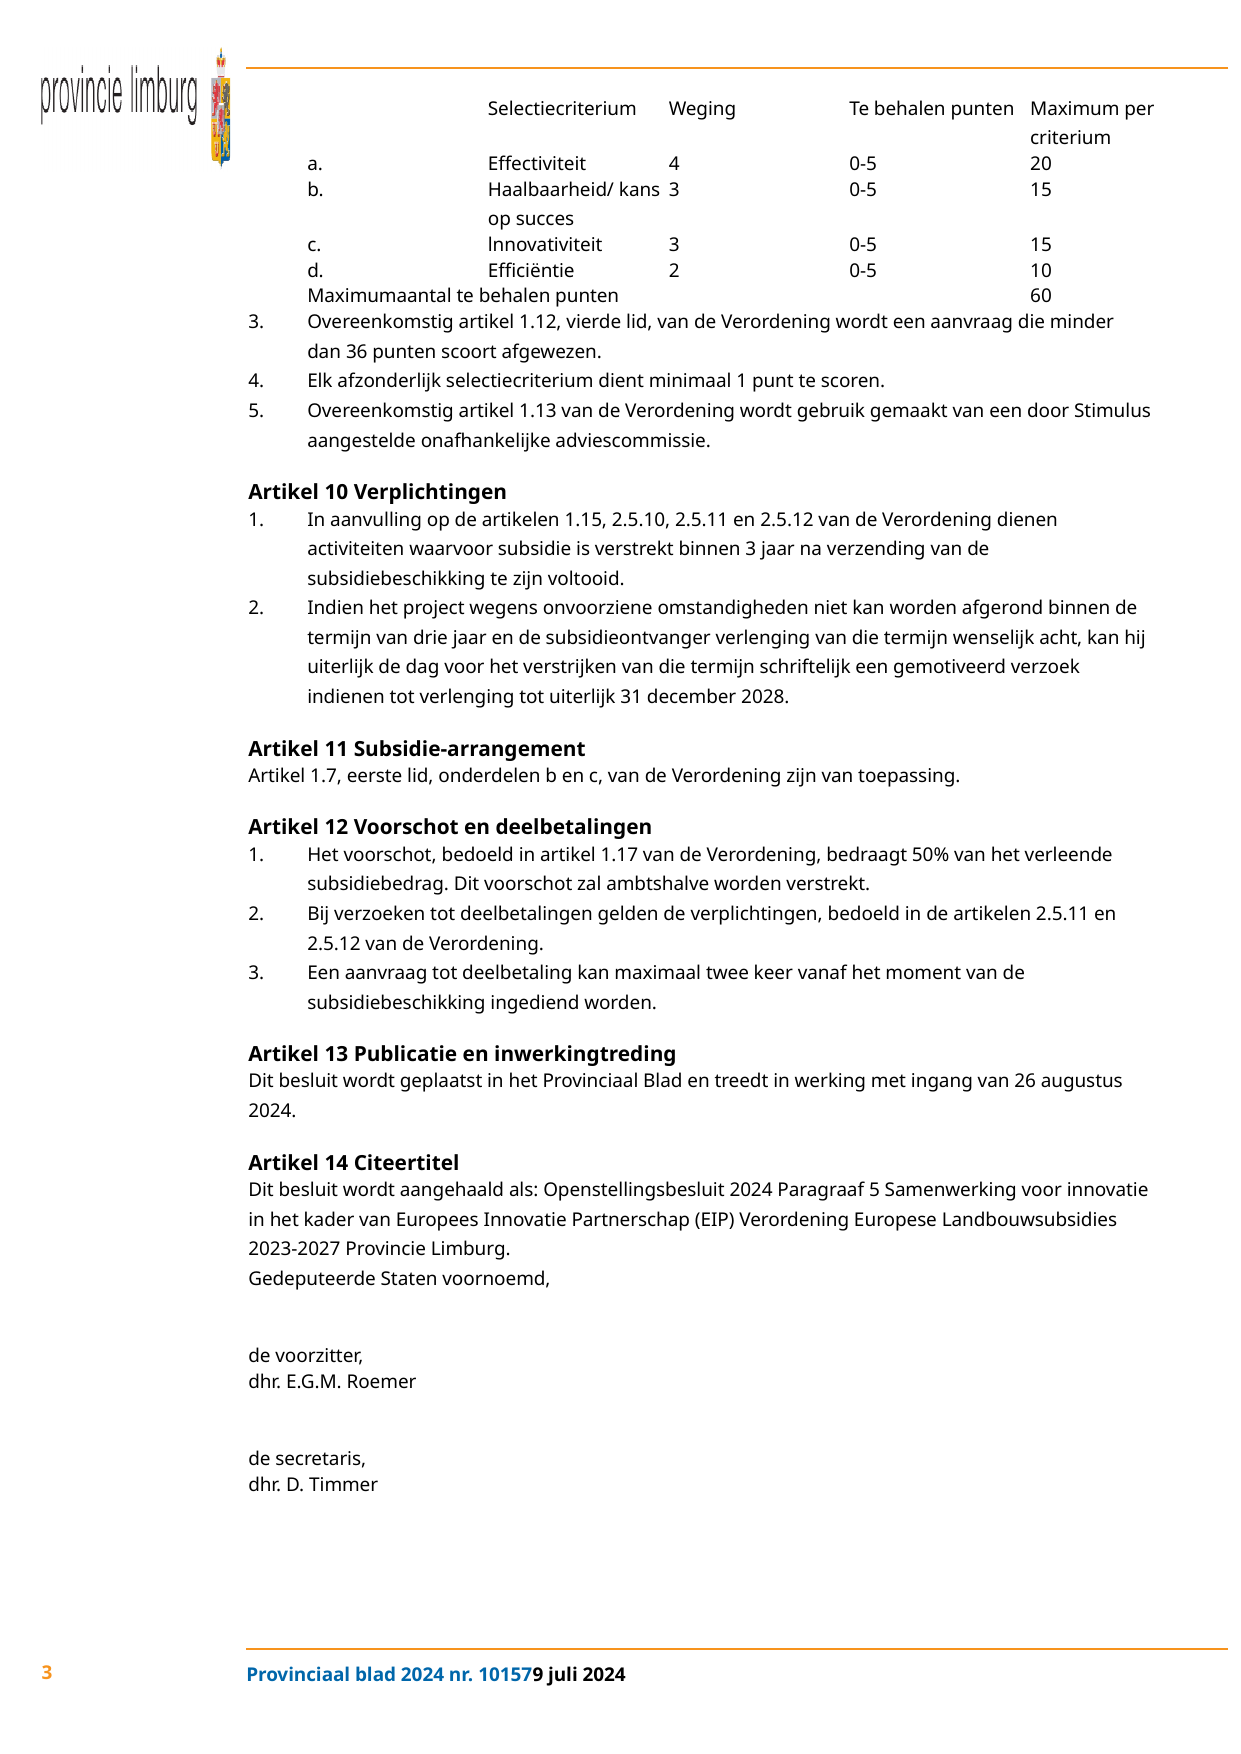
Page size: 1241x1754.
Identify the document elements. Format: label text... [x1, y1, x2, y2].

table_cell 20 [1030, 150, 1211, 176]
list Een aanvraag tot deelbetaling kan maximaal twee keer vanaf het moment van de subsidiebeschikking ingediend worden. [248, 959, 1152, 1014]
table_cell 60 [1030, 283, 1211, 308]
text dhr. E.G.M. Roemer [248, 1368, 1152, 1393]
table_cell 4 [669, 150, 849, 176]
table_cell d. [307, 257, 488, 283]
table_cell 0-5 [849, 176, 1030, 231]
text Artikel 13 Publicatie en inwerkingtreding [248, 1039, 1152, 1068]
table_cell b. [307, 176, 488, 231]
picture [41, 47, 231, 172]
table_cell lnnovativiteit [488, 231, 668, 257]
table_cell 3 [669, 231, 849, 257]
table_cell 0-5 [849, 150, 1030, 176]
table_cell 3 [669, 176, 849, 231]
list Elk afzonderlijk selectiecriterium dient minimaal 1 punt te scoren. [248, 368, 1152, 393]
table_cell Effectiviteit [488, 150, 668, 176]
list Bij verzoeken tot deelbetalingen gelden de verplichtingen, bedoeld in de artikelen 2.5.11 en 2.5.12 van de Verordening. [248, 900, 1152, 955]
text Artikel 14 Citeertitel [248, 1148, 1152, 1176]
table_header Weging [669, 95, 849, 150]
text dhr. D. Timmer [248, 1471, 1152, 1496]
text Gedeputeerde Staten voornoemd, [248, 1265, 1152, 1291]
table_cell c. [307, 231, 488, 257]
table_cell 2 [669, 257, 849, 283]
list Overeenkomstig artikel 1.12, vierde lid, van de Verordening wordt een aanvraag die minder dan 36 punten scoort afgewezen. [248, 308, 1152, 364]
table_header Maximum per criterium [1030, 95, 1211, 150]
table_cell 15 [1030, 176, 1211, 231]
table_header Te behalen punten [849, 95, 1030, 150]
text Artikel 1.7, eerste lid, onderdelen b en c, van de Verordening zijn van toepassing. [248, 762, 1152, 788]
list Het voorschot, bedoeld in artikel 1.17 van de Verordening, bedraagt 50% van het verleende subsidiebedrag. Dit voorschot zal ambtshalve worden verstrekt. [248, 841, 1152, 896]
table_cell Maximumaantal te behalen punten [307, 283, 1030, 308]
text Dit besluit wordt aangehaald als: Openstellingsbesluit 2024 Paragraaf 5 Samenwerking voor innovatie in het kader van Europees Innovatie Partnerschap (EIP) Verordening Europese Landbouwsubsidies 2023-2027 Provincie Limburg. [248, 1176, 1152, 1261]
table_cell 0-5 [849, 231, 1030, 257]
text Artikel 12 Voorschot en deelbetalingen [248, 812, 1152, 841]
table_cell Haalbaarheid/ kans op succes [488, 176, 668, 231]
table_header Selectiecriterium [488, 95, 668, 150]
table_cell 0-5 [849, 257, 1030, 283]
list Indien het project wegens onvoorziene omstandigheden niet kan worden afgerond binnen de termijn van drie jaar en de subsidieontvanger verlenging van die termijn wenselijk acht, kan hij uiterlijk de dag voor het verstrijken van die termijn schriftelijk een gemotiveerd verzoek indienen tot verlenging tot uiterlijk 31 december 2028. [248, 594, 1152, 709]
text Dit besluit wordt geplaatst in het Provinciaal Blad en treedt in werking met ingang van 26 augustus 2024. [248, 1068, 1152, 1123]
table_cell 15 [1030, 231, 1211, 257]
table_cell Efficiëntie [488, 257, 668, 283]
list In aanvulling op de artikelen 1.15, 2.5.10, 2.5.11 en 2.5.12 van de Verordening dienen activiteiten waarvoor subsidie is verstrekt binnen 3 jaar na verzending van de subsidiebeschikking te zijn voltooid. [248, 506, 1152, 591]
list Overeenkomstig artikel 1.13 van de Verordening wordt gebruik gemaakt van een door Stimulus aangestelde onafhankelijke adviescommissie. [248, 397, 1152, 453]
text de secretaris, [248, 1445, 1152, 1471]
table_cell a. [307, 150, 488, 176]
text de voorzitter, [248, 1342, 1152, 1368]
table_cell 10 [1030, 257, 1211, 283]
text Artikel 10 Verplichtingen [248, 477, 1152, 506]
text Artikel 11 Subsidie-arrangement [248, 734, 1152, 762]
table_header [307, 95, 488, 150]
